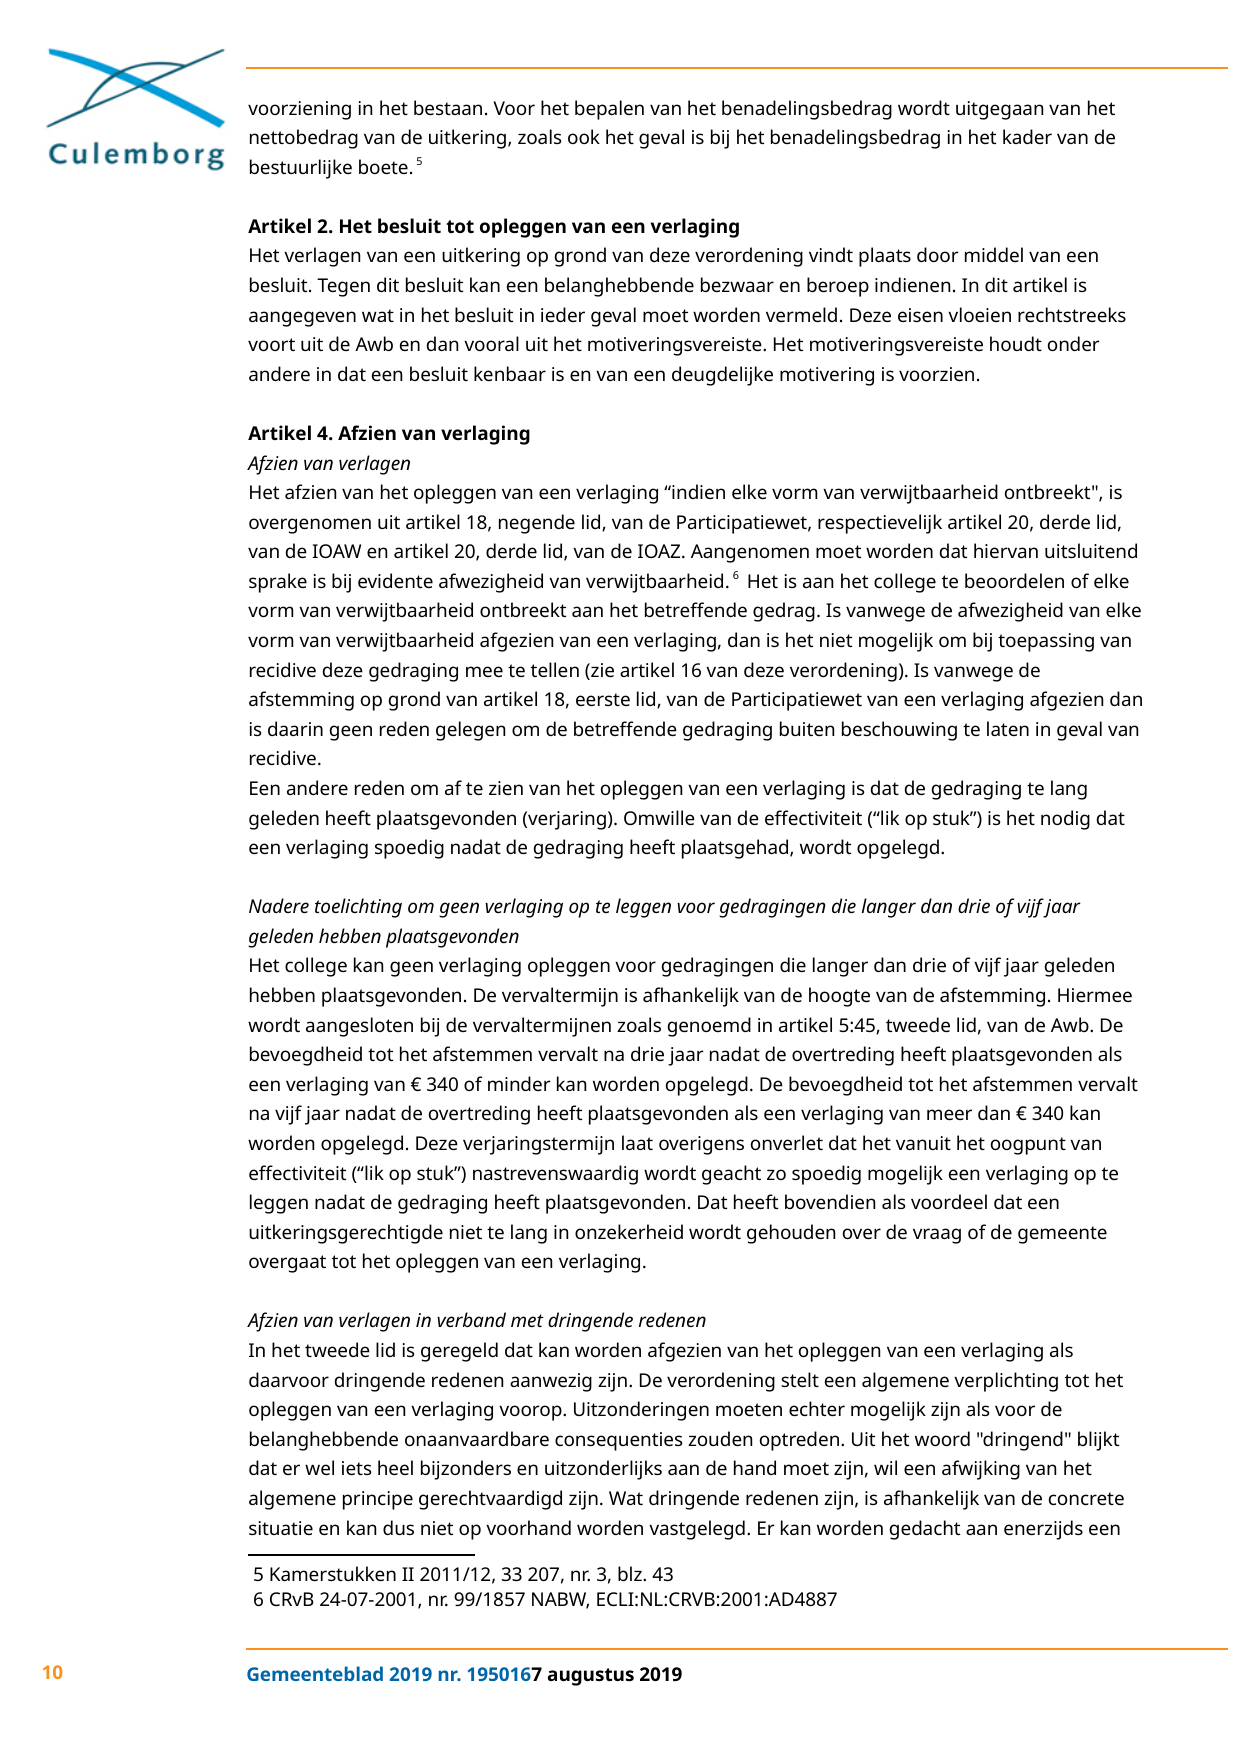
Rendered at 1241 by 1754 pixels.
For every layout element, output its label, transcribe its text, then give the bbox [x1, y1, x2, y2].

picture [41, 47, 231, 172]
text Nadere toelichting om geen verlaging op te leggen voor gedragingen die langer dan drie of vijf jaar geleden hebben plaatsgevonden [248, 893, 1152, 949]
text Artikel 4. Afzien van verlaging [248, 420, 1152, 446]
text Artikel 2. Het besluit tot opleggen van een verlaging [248, 213, 1152, 239]
text CRvB 24-07-2001, nr. 99/1857 NABW, ECLI:NL:CRVB:2001:AD4887 [248, 1586, 1152, 1612]
text Afzien van verlagen [248, 450, 1152, 476]
text Kamerstukken II 2011/12, 33 207, nr. 3, blz. 43 [248, 1561, 1152, 1586]
text Afzien van verlagen in verband met dringende redenen [248, 1308, 1152, 1333]
text Het verlagen van een uitkering op grond van deze verordening vindt plaats door middel van een besluit. Tegen dit besluit kan een belanghebbende bezwaar en beroep indienen. In dit artikel is aangegeven wat in het besluit in ieder geval moet worden vermeld. Deze eisen vloeien rechtstreeks voort uit de Awb en dan vooral uit het motiveringsvereiste. Het motiveringsvereiste houdt onder andere in dat een besluit kenbaar is en van een deugdelijke motivering is voorzien. [248, 243, 1152, 387]
text In het tweede lid is geregeld dat kan worden afgezien van het opleggen van een verlaging als daarvoor dringende redenen aanwezig zijn. De verordening stelt een algemene verplichting tot het opleggen van een verlaging voorop. Uitzonderingen moeten echter mogelijk zijn als voor de belanghebbende onaanvaardbare consequenties zouden optreden. Uit het woord "dringend" blijkt dat er wel iets heel bijzonders en uitzonderlijks aan de hand moet zijn, wil een afwijking van het algemene principe gerechtvaardigd zijn. Wat dringende redenen zijn, is afhankelijk van de concrete situatie en kan dus niet op voorhand worden vastgelegd. Er kan worden gedacht aan enerzijds een [248, 1337, 1152, 1541]
text Een andere reden om af te zien van het opleggen van een verlaging is dat de gedraging te lang geleden heeft plaatsgevonden (verjaring). Omwille van de effectiviteit (“lik op stuk”) is het nodig dat een verlaging spoedig nadat de gedraging heeft plaatsgehad, wordt opgelegd. [248, 775, 1152, 860]
text voorziening in het bestaan. Voor het bepalen van het benadelingsbedrag wordt uitgegaan van het nettobedrag van de uitkering, zoals ook het geval is bij het benadelingsbedrag in het kader van de bestuurlijke boete. [248, 95, 1152, 180]
text Het afzien van het opleggen van een verlaging “indien elke vorm van verwijtbaarheid ontbreekt", is overgenomen uit artikel 18, negende lid, van de Participatiewet, respectievelijk artikel 20, derde lid, van de IOAW en artikel 20, derde lid, van de IOAZ. Aangenomen moet worden dat hiervan uitsluitend sprake is bij evidente afwezigheid van verwijtbaarheid. Het is aan het college te beoordelen of elke vorm van verwijtbaarheid ontbreekt aan het betreffende gedrag. Is vanwege de afwezigheid van elke vorm van verwijtbaarheid afgezien van een verlaging, dan is het niet mogelijk om bij toepassing van recidive deze gedraging mee te tellen (zie artikel 16 van deze verordening). Is vanwege de afstemming op grond van artikel 18, eerste lid, van de Participatiewet van een verlaging afgezien dan is daarin geen reden gelegen om de betreffende gedraging buiten beschouwing te laten in geval van recidive. [248, 479, 1152, 771]
text Het college kan geen verlaging opleggen voor gedragingen die langer dan drie of vijf jaar geleden hebben plaatsgevonden. De vervaltermijn is afhankelijk van de hoogte van de afstemming. Hiermee wordt aangesloten bij de vervaltermijnen zoals genoemd in artikel 5:45, tweede lid, van de Awb. De bevoegdheid tot het afstemmen vervalt na drie jaar nadat de overtreding heeft plaatsgevonden als een verlaging van € 340 of minder kan worden opgelegd. De bevoegdheid tot het afstemmen vervalt na vijf jaar nadat de overtreding heeft plaatsgevonden als een verlaging van meer dan € 340 kan worden opgelegd. Deze verjaringstermijn laat overigens onverlet dat het vanuit het oogpunt van effectiviteit (“lik op stuk”) nastrevenswaardig wordt geacht zo spoedig mogelijk een verlaging op te leggen nadat de gedraging heeft plaatsgevonden. Dat heeft bovendien als voordeel dat een uitkeringsgerechtigde niet te lang in onzekerheid wordt gehouden over de vraag of de gemeente overgaat tot het opleggen van een verlaging. [248, 953, 1152, 1274]
